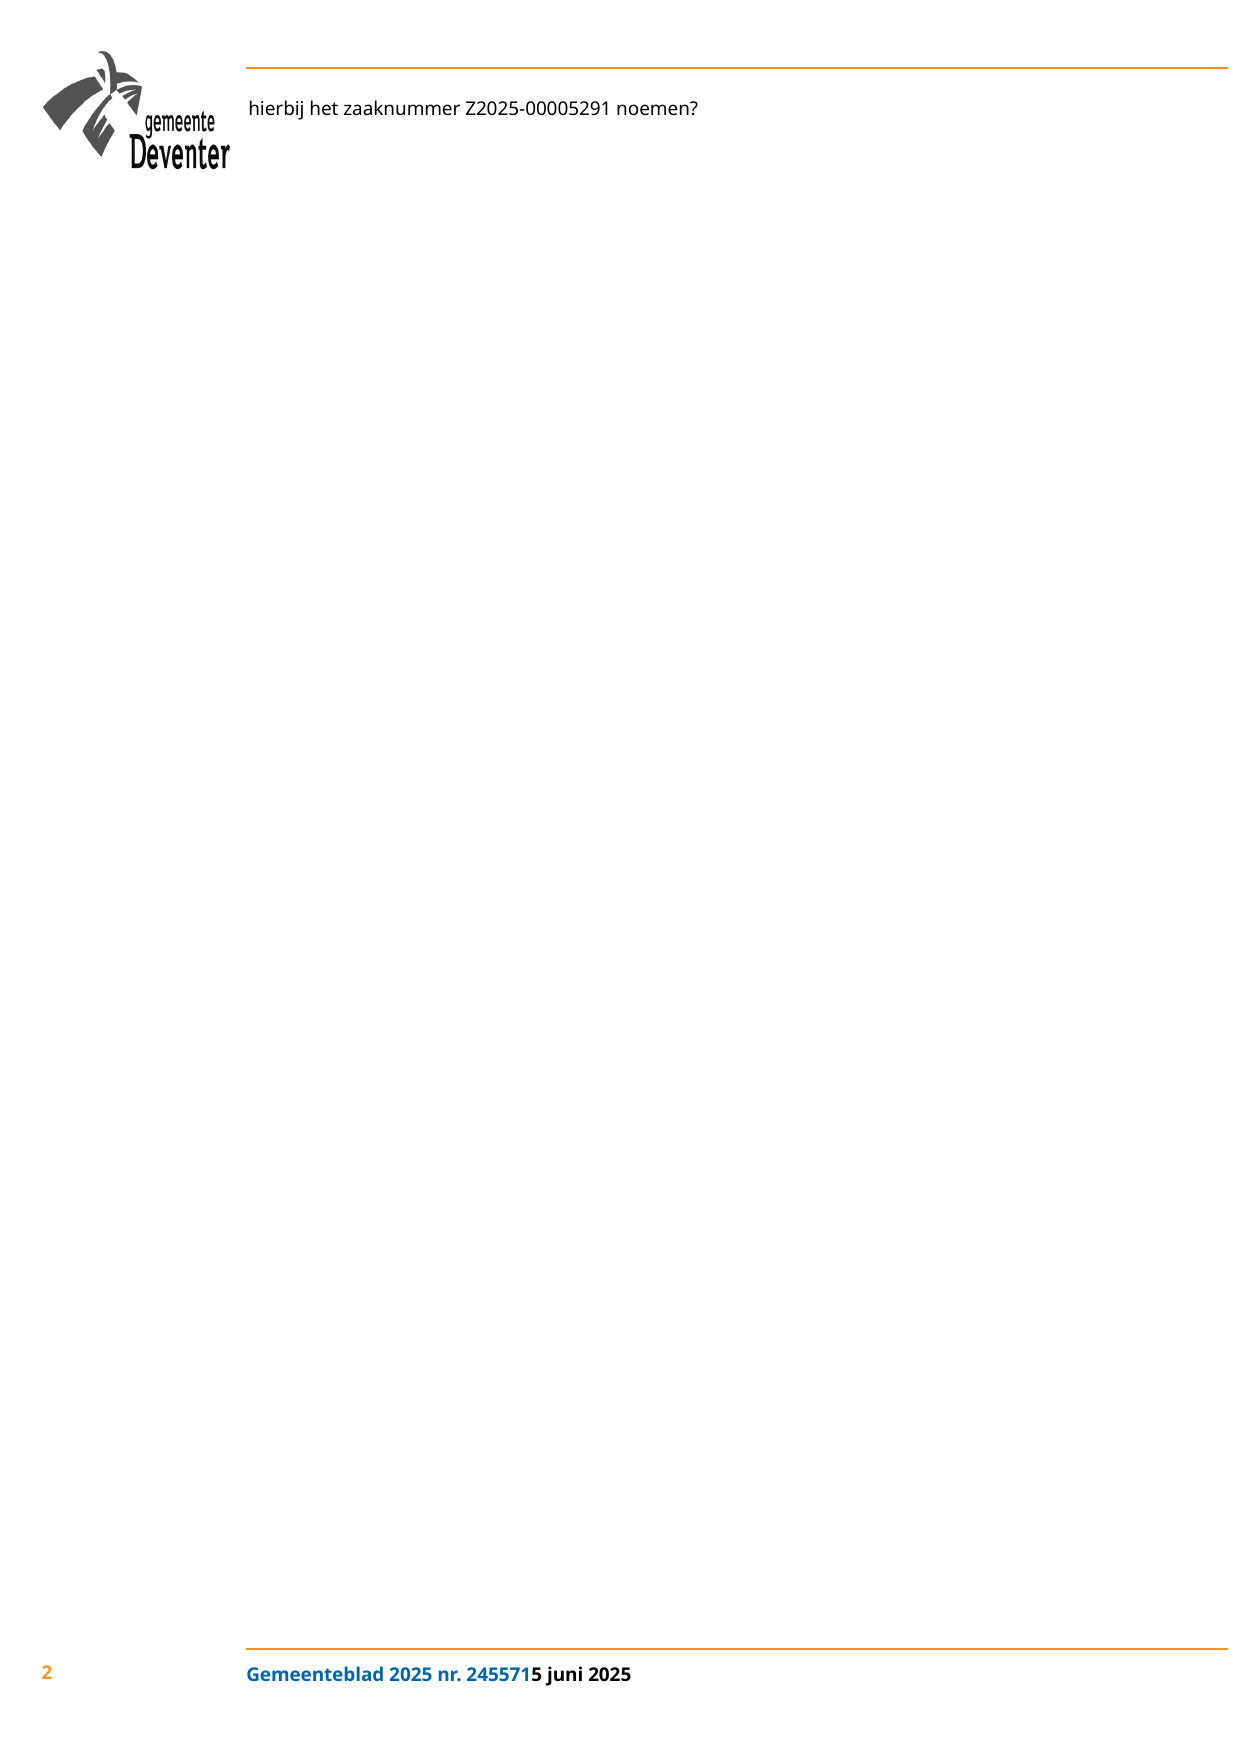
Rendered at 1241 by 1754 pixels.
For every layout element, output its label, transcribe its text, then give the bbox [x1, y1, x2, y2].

picture [41, 47, 231, 172]
text hierbij het zaaknummer Z2025-00005291 noemen? [248, 95, 1152, 121]
